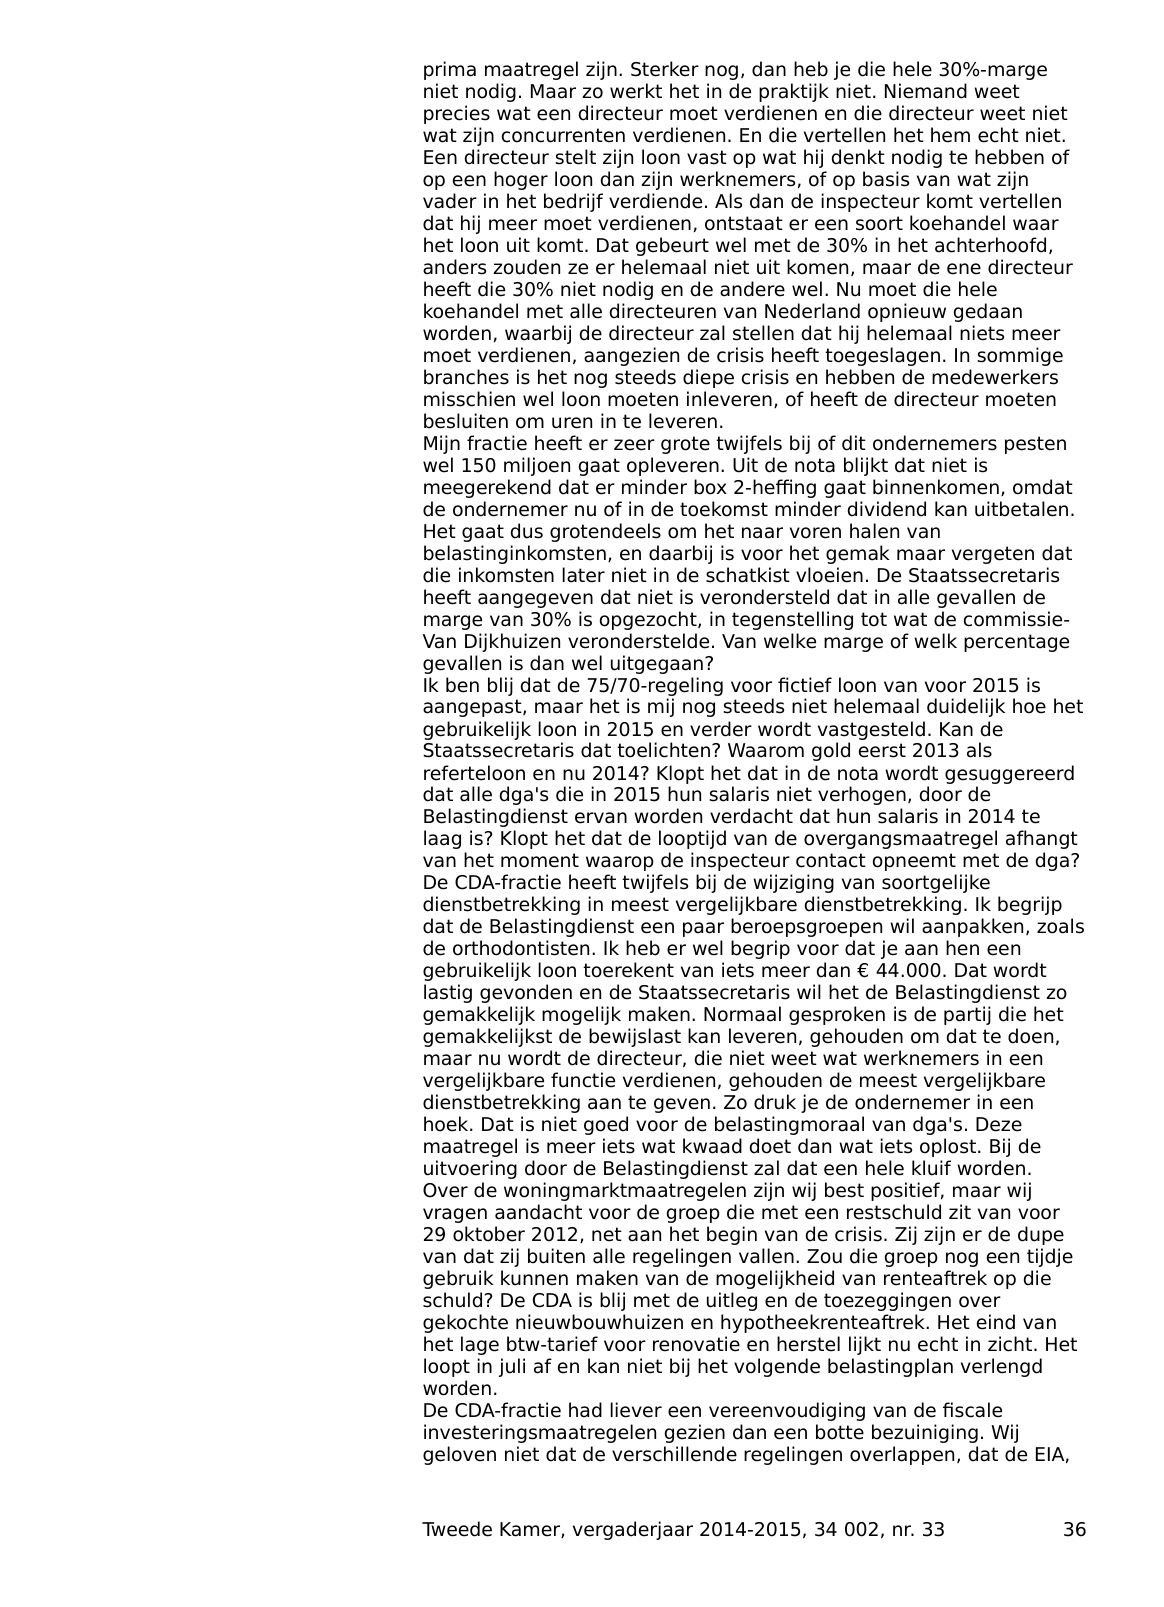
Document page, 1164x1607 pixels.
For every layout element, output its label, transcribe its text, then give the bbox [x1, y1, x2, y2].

text De CDA-fractie had liever een vereenvoudiging van de fiscale investeringsmaatregelen gezien dan een botte bezuiniging. Wij geloven niet dat de verschillende regelingen overlappen, dat de EIA, [422, 1400, 1087, 1466]
text De CDA-fractie heeft twijfels bij de wijziging van soortgelijke dienstbetrekking in meest vergelijkbare dienstbetrekking. Ik begrijp dat de Belastingdienst een paar beroepsgroepen wil aanpakken, zoals de orthodontisten. Ik heb er wel begrip voor dat je aan hen een gebruikelijk loon toerekent van iets meer dan € 44.000. Dat wordt lastig gevonden en de Staatssecretaris wil het de Belastingdienst zo gemakkelijk mogelijk maken. Normaal gesproken is de partij die het gemakkelijkst de bewijslast kan leveren, gehouden om dat te doen, maar nu wordt de directeur, die niet weet wat werknemers in een vergelijkbare functie verdienen, gehouden de meest vergelijkbare dienstbetrekking aan te geven. Zo druk je de ondernemer in een hoek. Dat is niet goed voor de belastingmoraal van dga's. Deze maatregel is meer iets wat kwaad doet dan wat iets oplost. Bij de uitvoering door de Belastingdienst zal dat een hele kluif worden. [422, 872, 1087, 1180]
text prima maatregel zijn. Sterker nog, dan heb je die hele 30%-marge niet nodig. Maar zo werkt het in de praktijk niet. Niemand weet precies wat een directeur moet verdienen en die directeur weet niet wat zijn concurrenten verdienen. En die vertellen het hem echt niet. Een directeur stelt zijn loon vast op wat hij denkt nodig te hebben of op een hoger loon dan zijn werknemers, of op basis van wat zijn vader in het bedrijf verdiende. Als dan de inspecteur komt vertellen dat hij meer moet verdienen, ontstaat er een soort koehandel waar het loon uit komt. Dat gebeurt wel met de 30% in het achterhoofd, anders zouden ze er helemaal niet uit komen, maar de ene directeur heeft die 30% niet nodig en de andere wel. Nu moet die hele koehandel met alle directeuren van Nederland opnieuw gedaan worden, waarbij de directeur zal stellen dat hij helemaal niets meer moet verdienen, aangezien de crisis heeft toegeslagen. In sommige branches is het nog steeds diepe crisis en hebben de medewerkers misschien wel loon moeten inleveren, of heeft de directeur moeten besluiten om uren in te leveren. [422, 59, 1087, 433]
text Ik ben blij dat de 75/70-regeling voor fictief loon van voor 2015 is aangepast, maar het is mij nog steeds niet helemaal duidelijk hoe het gebruikelijk loon in 2015 en verder wordt vastgesteld. Kan de Staatssecretaris dat toelichten? Waarom gold eerst 2013 als referteloon en nu 2014? Klopt het dat in de nota wordt gesuggereerd dat alle dga's die in 2015 hun salaris niet verhogen, door de Belastingdienst ervan worden verdacht dat hun salaris in 2014 te laag is? Klopt het dat de looptijd van de overgangsmaatregel afhangt van het moment waarop de inspecteur contact opneemt met de dga? [422, 674, 1087, 872]
text Over de woningmarktmaatregelen zijn wij best positief, maar wij vragen aandacht voor de groep die met een restschuld zit van voor 29 oktober 2012, net aan het begin van de crisis. Zij zijn er de dupe van dat zij buiten alle regelingen vallen. Zou die groep nog een tijdje gebruik kunnen maken van de mogelijkheid van renteaftrek op die schuld? De CDA is blij met de uitleg en de toezeggingen over gekochte nieuwbouwhuizen en hypotheekrenteaftrek. Het eind van het lage btw-tarief voor renovatie en herstel lijkt nu echt in zicht. Het loopt in juli af en kan niet bij het volgende belastingplan verlengd worden. [422, 1180, 1087, 1400]
text Mijn fractie heeft er zeer grote twijfels bij of dit ondernemers pesten wel 150 miljoen gaat opleveren. Uit de nota blijkt dat niet is meegerekend dat er minder box 2-heffing gaat binnenkomen, omdat de ondernemer nu of in de toekomst minder dividend kan uitbetalen. Het gaat dus grotendeels om het naar voren halen van belastinginkomsten, en daarbij is voor het gemak maar vergeten dat die inkomsten later niet in de schatkist vloeien. De Staatssecretaris heeft aangegeven dat niet is verondersteld dat in alle gevallen de marge van 30% is opgezocht, in tegenstelling tot wat de commissie-Van Dijkhuizen veronderstelde. Van welke marge of welk percentage gevallen is dan wel uitgegaan? [422, 433, 1087, 674]
